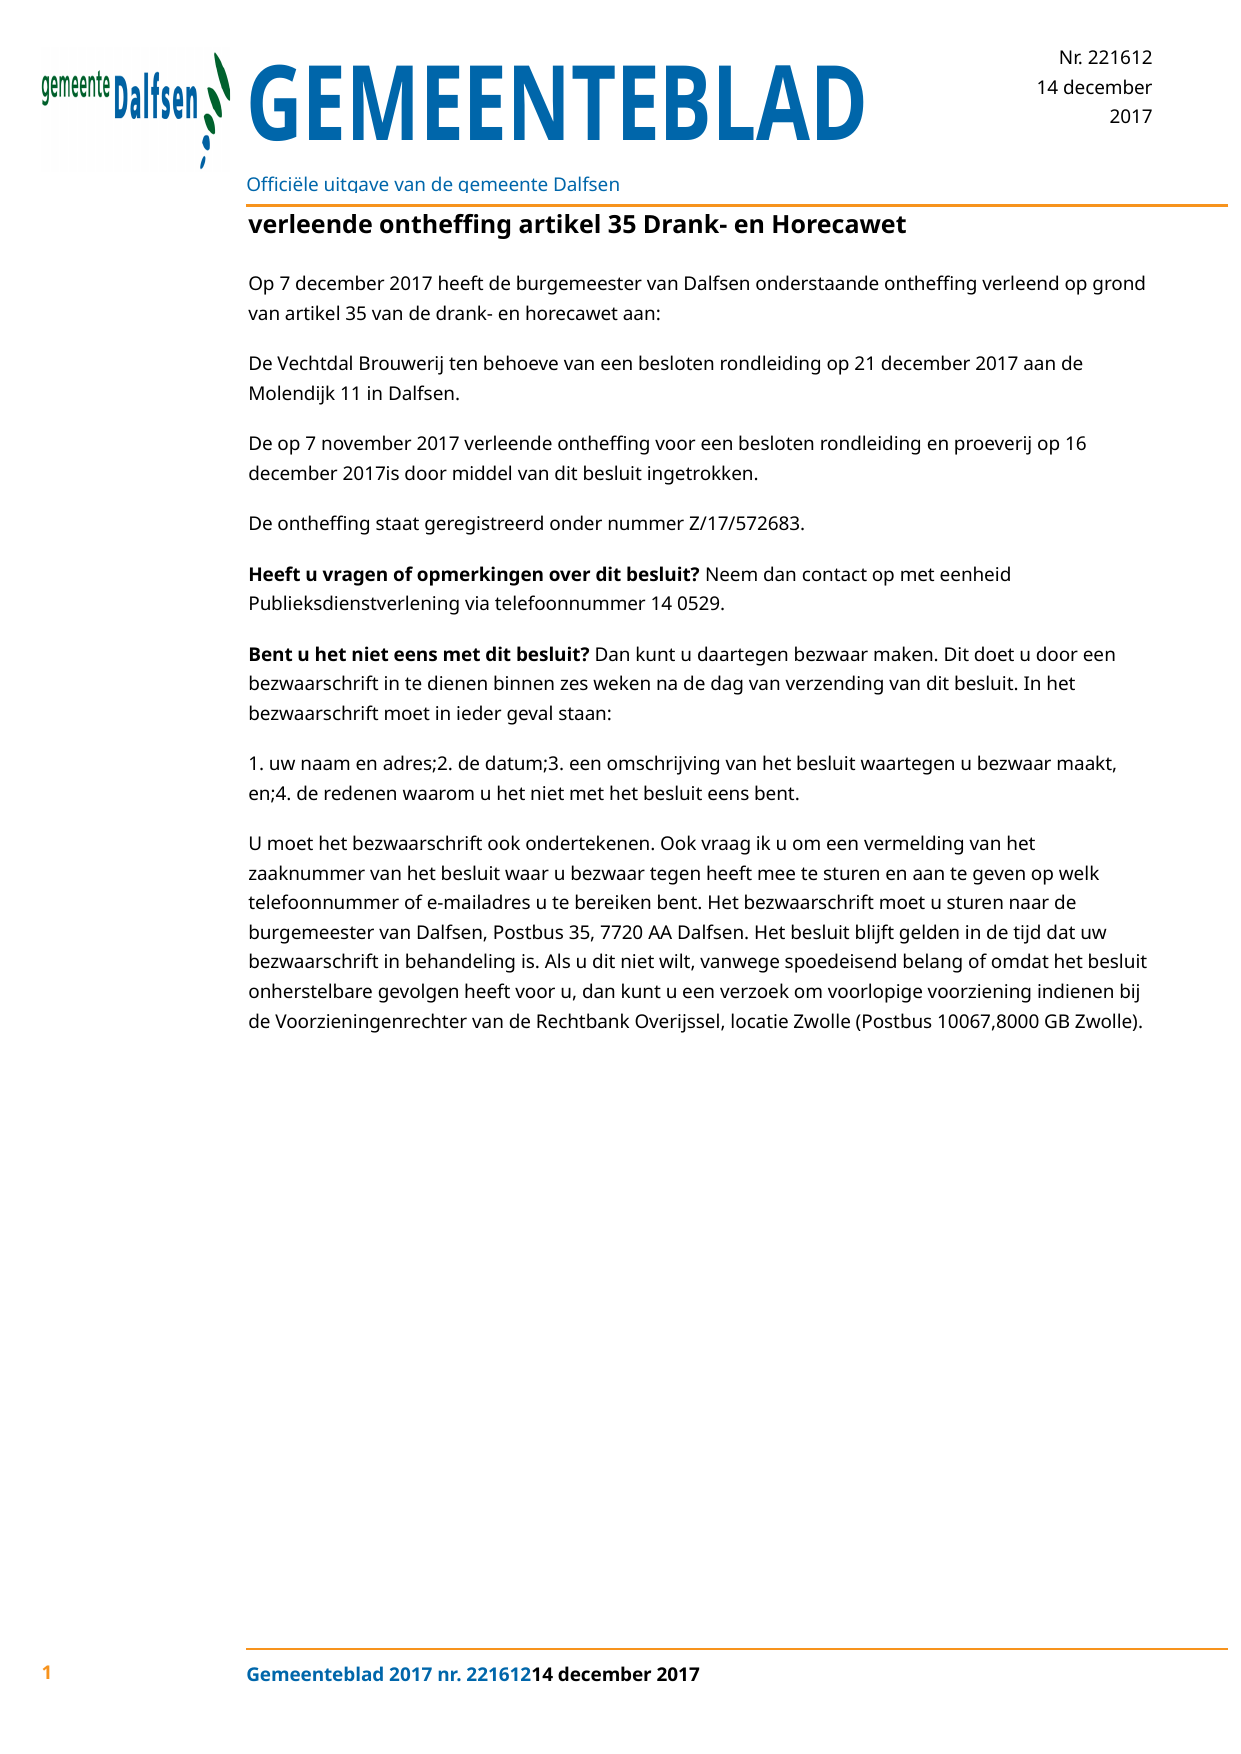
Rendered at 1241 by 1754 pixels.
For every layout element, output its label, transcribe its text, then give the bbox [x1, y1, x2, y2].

text De Vechtdal Brouwerij ten behoeve van een besloten rondleiding op 21 december 2017 aan de Molendijk 11 in Dalfsen. [248, 350, 1152, 406]
text verleende ontheffing artikel 35 Drank- en Horecawet [248, 207, 1152, 241]
picture [41, 47, 231, 172]
text De op 7 november 2017 verleende ontheffing voor een besloten rondleiding en proeverij op 16 december 2017is door middel van dit besluit ingetrokken. [248, 430, 1152, 486]
text Bent u het niet eens met dit besluit? Dan kunt u daartegen bezwaar maken. Dit doet u door een bezwaarschrift in te dienen binnen zes weken na de dag van verzending van dit besluit. In het bezwaarschrift moet in ieder geval staan: [248, 641, 1152, 726]
text Op 7 december 2017 heeft de burgemeester van Dalfsen onderstaande ontheffing verleend op grond van artikel 35 van de drank- en horecawet aan: [248, 270, 1152, 326]
text U moet het bezwaarschrift ook ondertekenen. Ook vraag ik u om een vermelding van het zaaknummer van het besluit waar u bezwaar tegen heeft mee te sturen en aan te geven op welk telefoonnummer of e-mailadres u te bereiken bent. Het bezwaarschrift moet u sturen naar de burgemeester van Dalfsen, Postbus 35, 7720 AA Dalfsen. Het besluit blijft gelden in de tijd dat uw bezwaarschrift in behandeling is. Als u dit niet wilt, vanwege spoedeisend belang of omdat het besluit onherstelbare gevolgen heeft voor u, dan kunt u een verzoek om voorlopige voorziening indienen bij de Voorzieningenrechter van de Rechtbank Overijssel, locatie Zwolle (Postbus 10067,8000 GB Zwolle). [248, 830, 1152, 1033]
text Heeft u vragen of opmerkingen over dit besluit? Neem dan contact op met eenheid Publieksdienstverlening via telefoonnummer 14 0529. [248, 561, 1152, 616]
text De ontheffing staat geregistreerd onder nummer Z/17/572683. [248, 510, 1152, 536]
text 1. uw naam en adres;2. de datum;3. een omschrijving van het besluit waartegen u bezwaar maakt, en;4. de redenen waarom u het niet met het besluit eens bent. [248, 750, 1152, 806]
